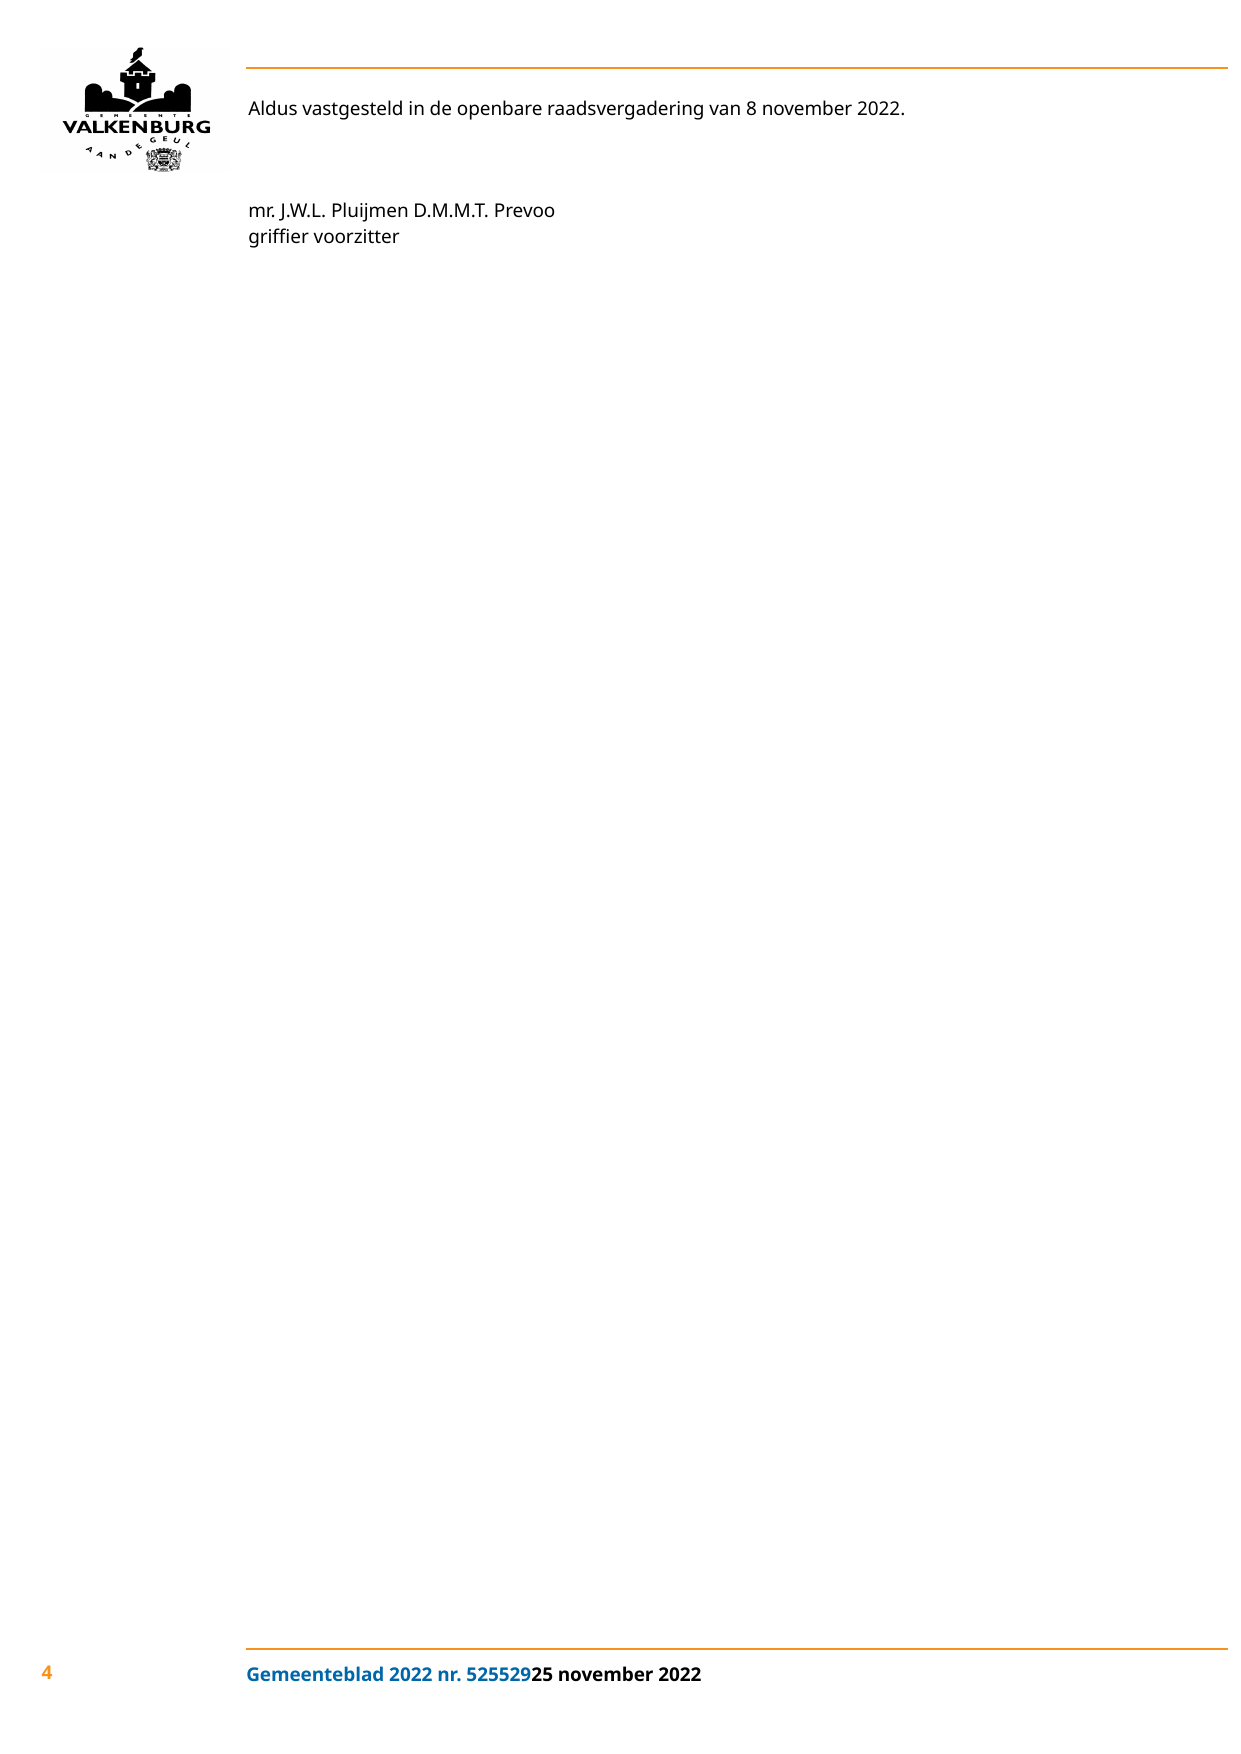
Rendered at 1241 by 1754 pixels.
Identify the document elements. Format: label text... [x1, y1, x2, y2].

text mr. J.W.L. Pluijmen D.M.M.T. Prevoo [248, 198, 1152, 223]
text griffier voorzitter [248, 223, 1152, 249]
picture [41, 47, 231, 172]
text Aldus vastgesteld in de openbare raadsvergadering van 8 november 2022. [248, 95, 1152, 121]
